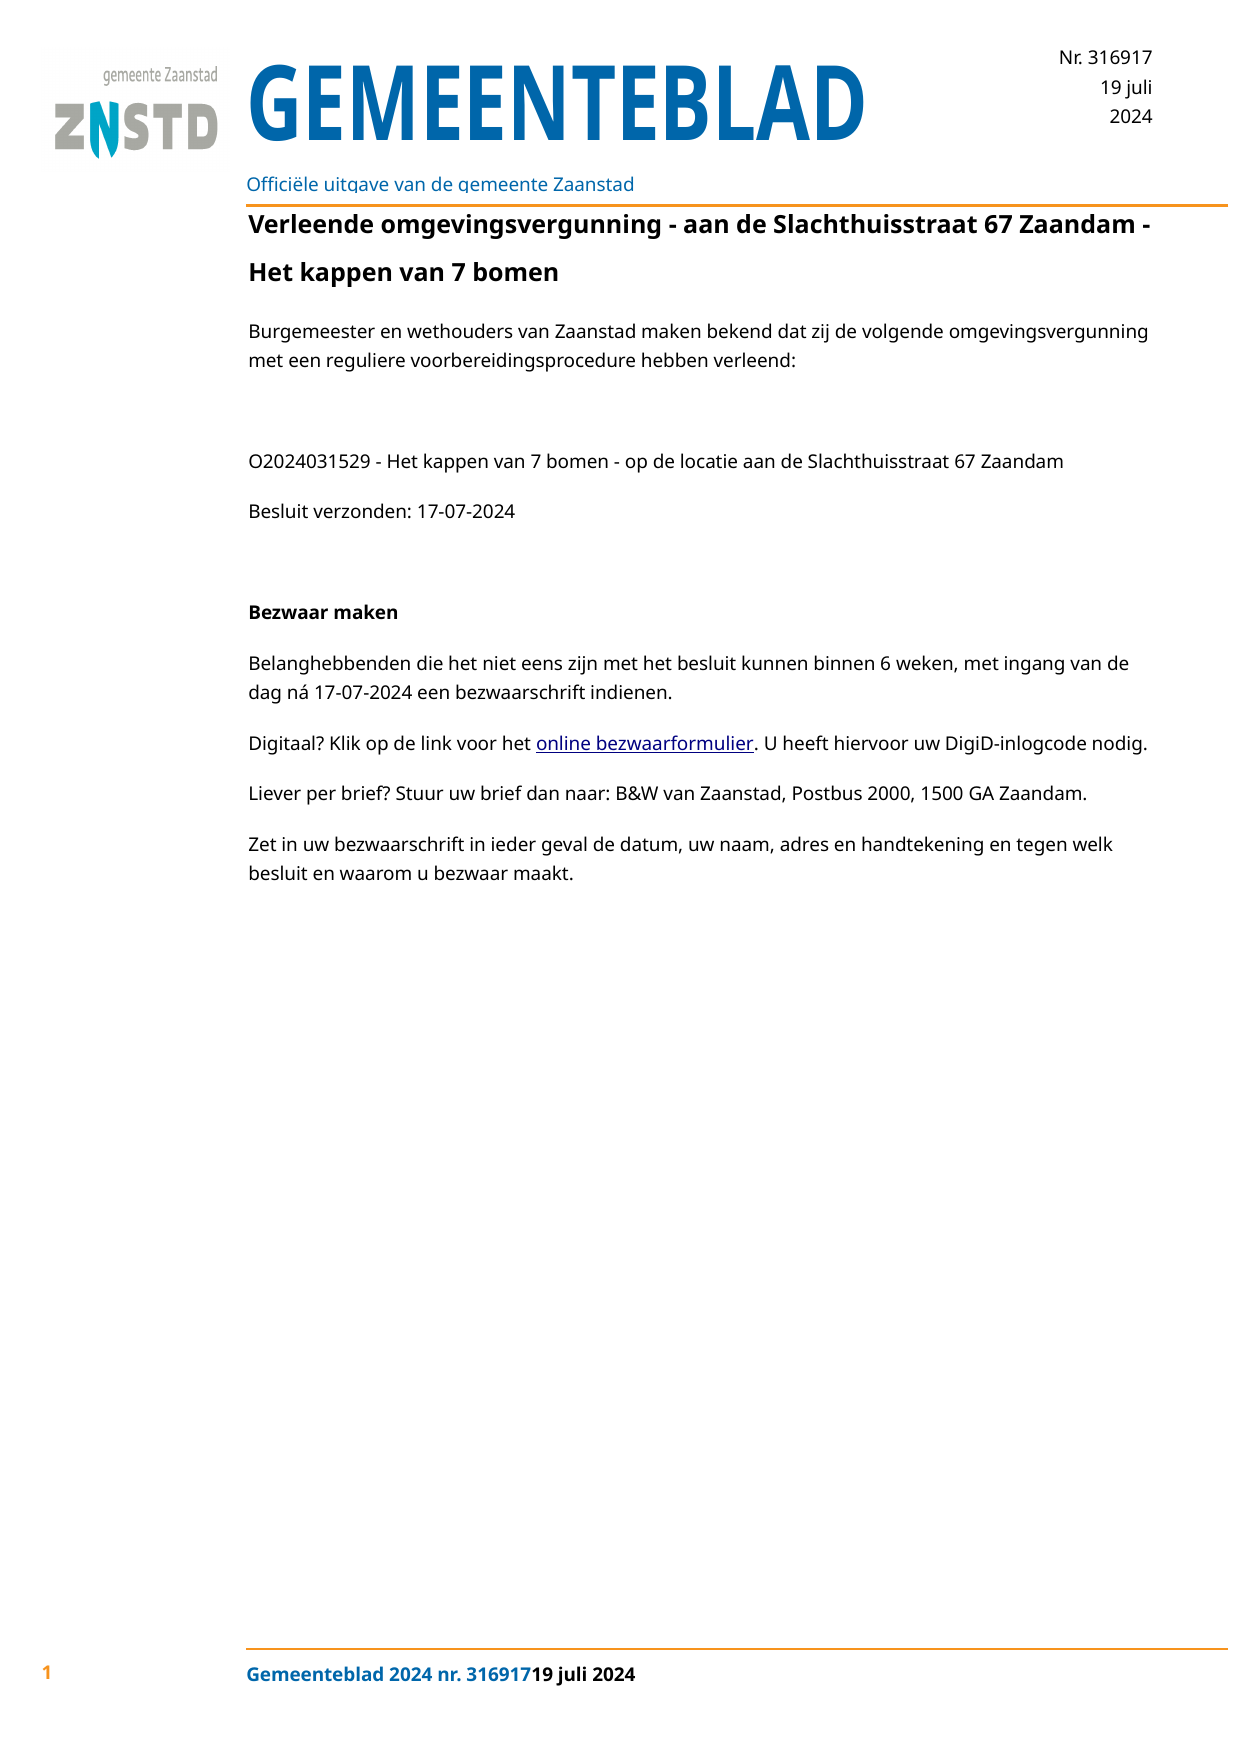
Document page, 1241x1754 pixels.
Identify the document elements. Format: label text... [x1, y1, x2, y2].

text Besluit verzonden: 17-07-2024 [248, 499, 1152, 524]
picture [41, 47, 231, 172]
text Burgemeester en wethouders van Zaanstad maken bekend dat zij de volgende omgevingsvergunning met een reguliere voorbereidingsprocedure hebben verleend: [248, 318, 1152, 373]
text Liever per brief? Stuur uw brief dan naar: B&W van Zaanstad, Postbus 2000, 1500 GA Zaandam. [248, 780, 1152, 806]
text Zet in uw bezwaarschrift in ieder geval de datum, uw naam, adres en handtekening en tegen welk besluit en waarom u bezwaar maakt. [248, 831, 1152, 886]
text Belanghebbenden die het niet eens zijn met het besluit kunnen binnen 6 weken, met ingang van de dag ná 17-07-2024 een bezwaarschrift indienen. [248, 650, 1152, 705]
text O2024031529 - Het kappen van 7 bomen - op de locatie aan de Slachthuisstraat 67 Zaandam [248, 448, 1152, 474]
text Verleende omgevingsvergunning - aan de Slachthuisstraat 67 Zaandam - Het kappen van 7 bomen [248, 207, 1152, 288]
text Bezwaar maken [248, 599, 1152, 625]
text Digitaal? Klik op de link voor het online bezwaarformulier. U heeft hiervoor uw DigiD-inlogcode nodig. [248, 730, 1152, 756]
